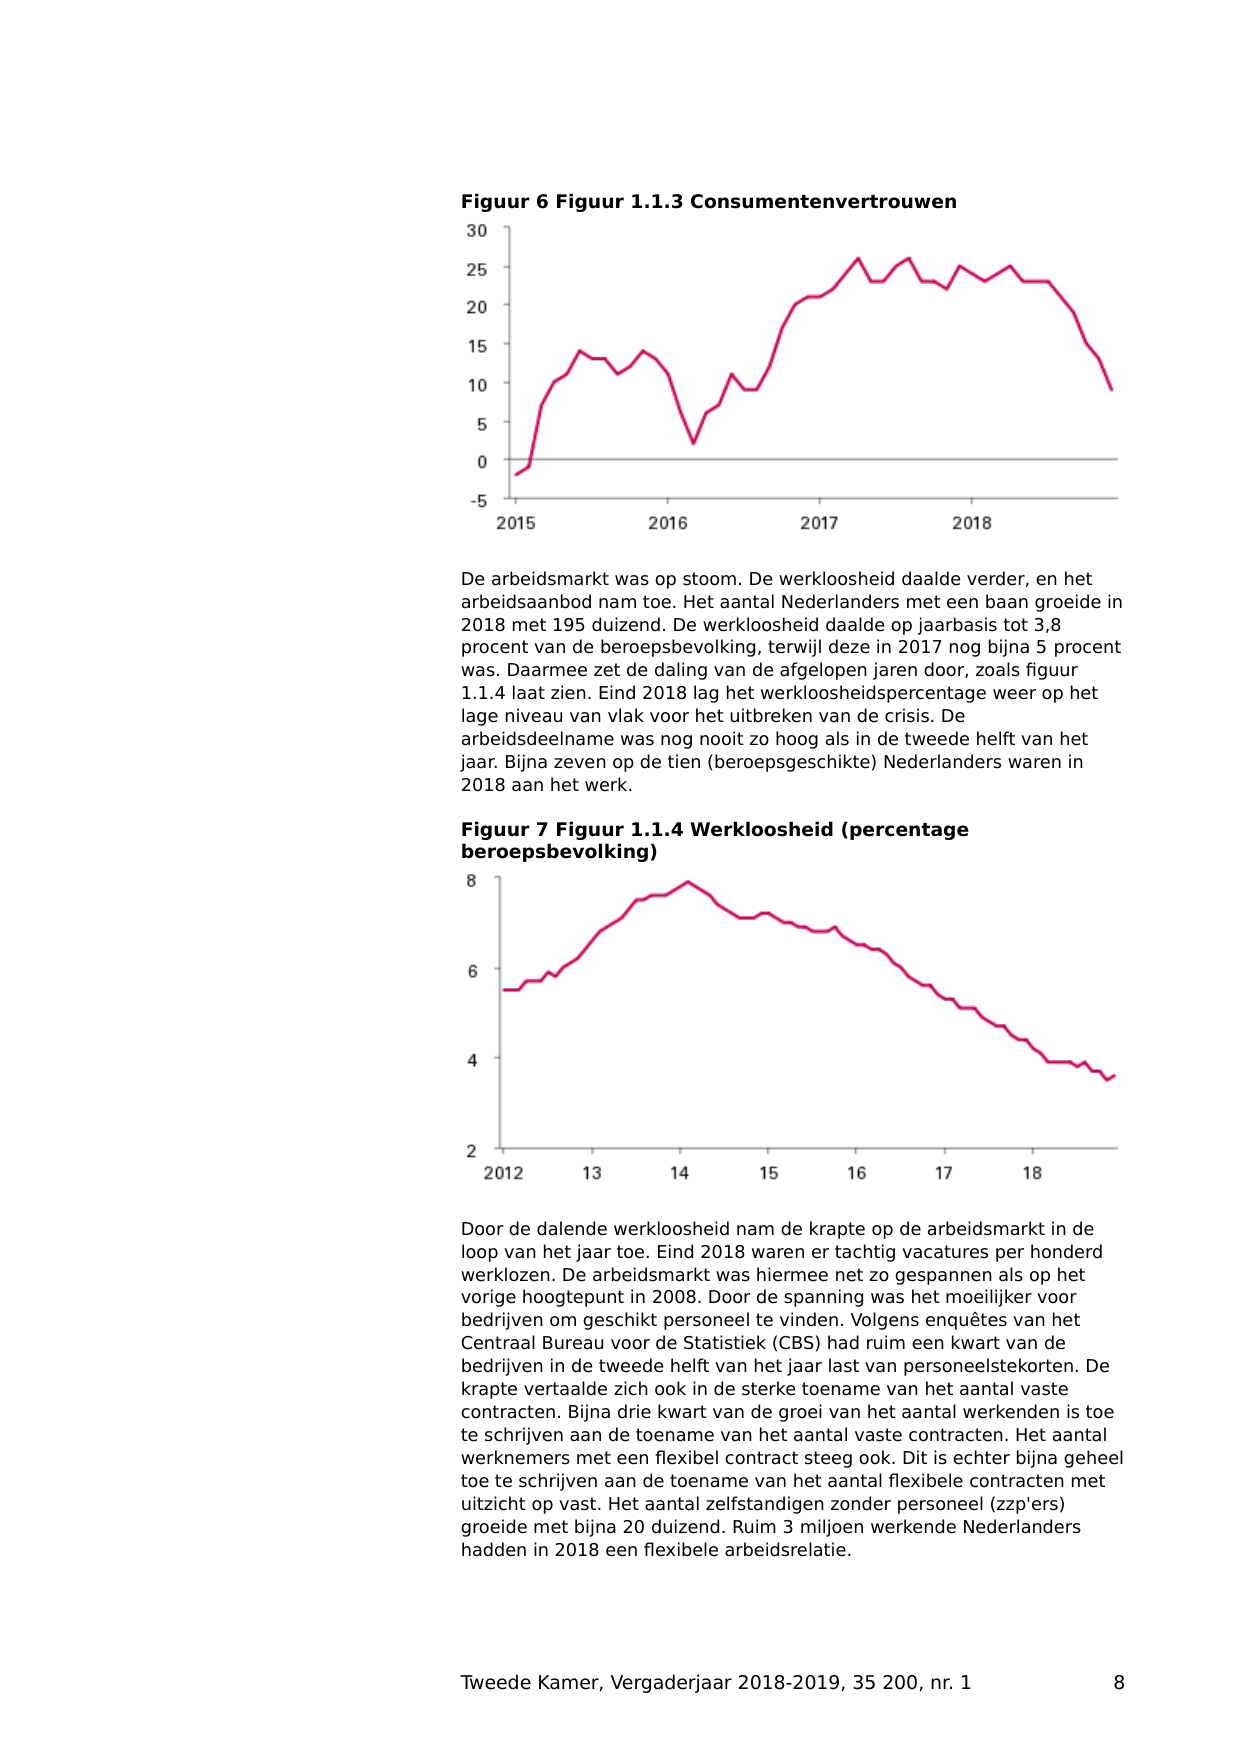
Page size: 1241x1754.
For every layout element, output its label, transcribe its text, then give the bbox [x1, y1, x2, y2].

title Figuur 6 Figuur 1.1.3 Consumentenvertrouwen [461, 191, 1125, 213]
text De arbeidsmarkt was op stoom. De werkloosheid daalde verder, en het arbeidsaanbod nam toe. Het aantal Nederlanders met een baan groeide in 2018 met 195 duizend. De werkloosheid daalde op jaarbasis tot 3,8 procent van de beroepsbevolking, terwijl deze in 2017 nog bijna 5 procent was. Daarmee zet de daling van de afgelopen jaren door, zoals figuur 1.1.4 laat zien. Eind 2018 lag het werkloosheidspercentage weer op het lage niveau van vlak voor het uitbreken van de crisis. De arbeidsdeelname was nog nooit zo hoog als in de tweede helft van het jaar. Bijna zeven op de tien (beroepsgeschikte) Nederlanders waren in 2018 aan het werk. [461, 567, 1125, 796]
text Door de dalende werkloosheid nam de krapte op de arbeidsmarkt in de loop van het jaar toe. Eind 2018 waren er tachtig vacatures per honderd werklozen. De arbeidsmarkt was hiermee net zo gespannen als op het vorige hoogtepunt in 2008. Door de spanning was het moeilijker voor bedrijven om geschikt personeel te vinden. Volgens enquêtes van het Centraal Bureau voor de Statistiek (CBS) had ruim een kwart van de bedrijven in de tweede helft van het jaar last van personeelstekorten. De krapte vertaalde zich ook in de sterke toename van het aantal vaste contracten. Bijna drie kwart van de groei van het aantal werkenden is toe te schrijven aan de toename van het aantal vaste contracten. Het aantal werknemers met een flexibel contract steeg ook. Dit is echter bijna geheel toe te schrijven aan de toename van het aantal flexibele contracten met uitzicht op vast. Het aantal zelfstandigen zonder personeel (zzp'ers) groeide met bijna 20 duizend. Ruim 3 miljoen werkende Nederlanders hadden in 2018 een flexibele arbeidsrelatie. [461, 1217, 1125, 1561]
title Figuur 7 Figuur 1.1.4 Werkloosheid (percentage beroepsbevolking) [461, 819, 1125, 863]
